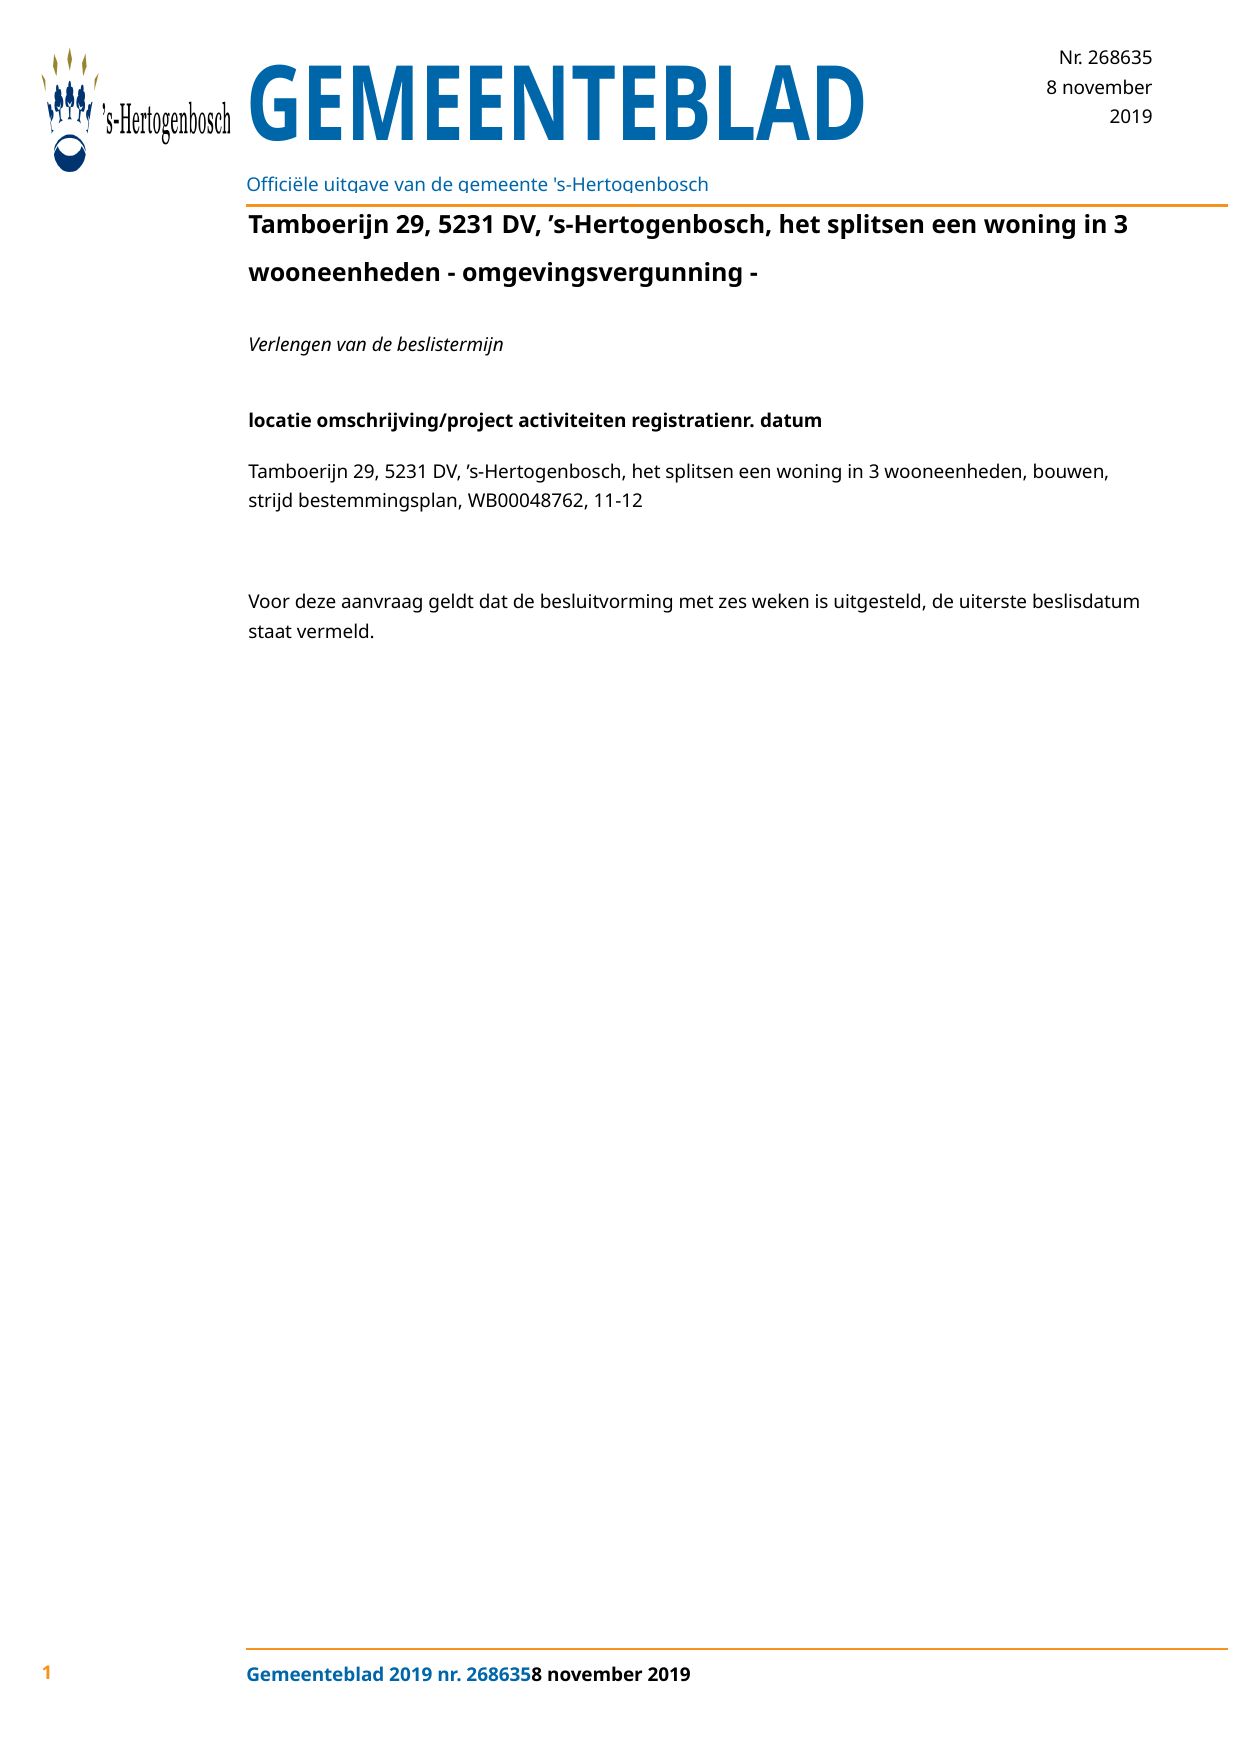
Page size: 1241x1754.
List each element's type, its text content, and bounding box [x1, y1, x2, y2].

text Tamboerijn 29, 5231 DV, ’s-Hertogenbosch, het splitsen een woning in 3 wooneenheden, bouwen, strijd bestemmingsplan, WB00048762, 11-12 [248, 458, 1152, 513]
text Voor deze aanvraag geldt dat de besluitvorming met zes weken is uitgesteld, de uiterste beslisdatum staat vermeld. [248, 588, 1152, 644]
text Tamboerijn 29, 5231 DV, ’s-Hertogenbosch, het splitsen een woning in 3 wooneenheden - omgevingsvergunning - [248, 207, 1152, 288]
text Verlengen van de beslistermijn [248, 331, 1152, 357]
picture [41, 47, 231, 172]
text locatie omschrijving/project activiteiten registratienr. datum [248, 408, 1152, 433]
